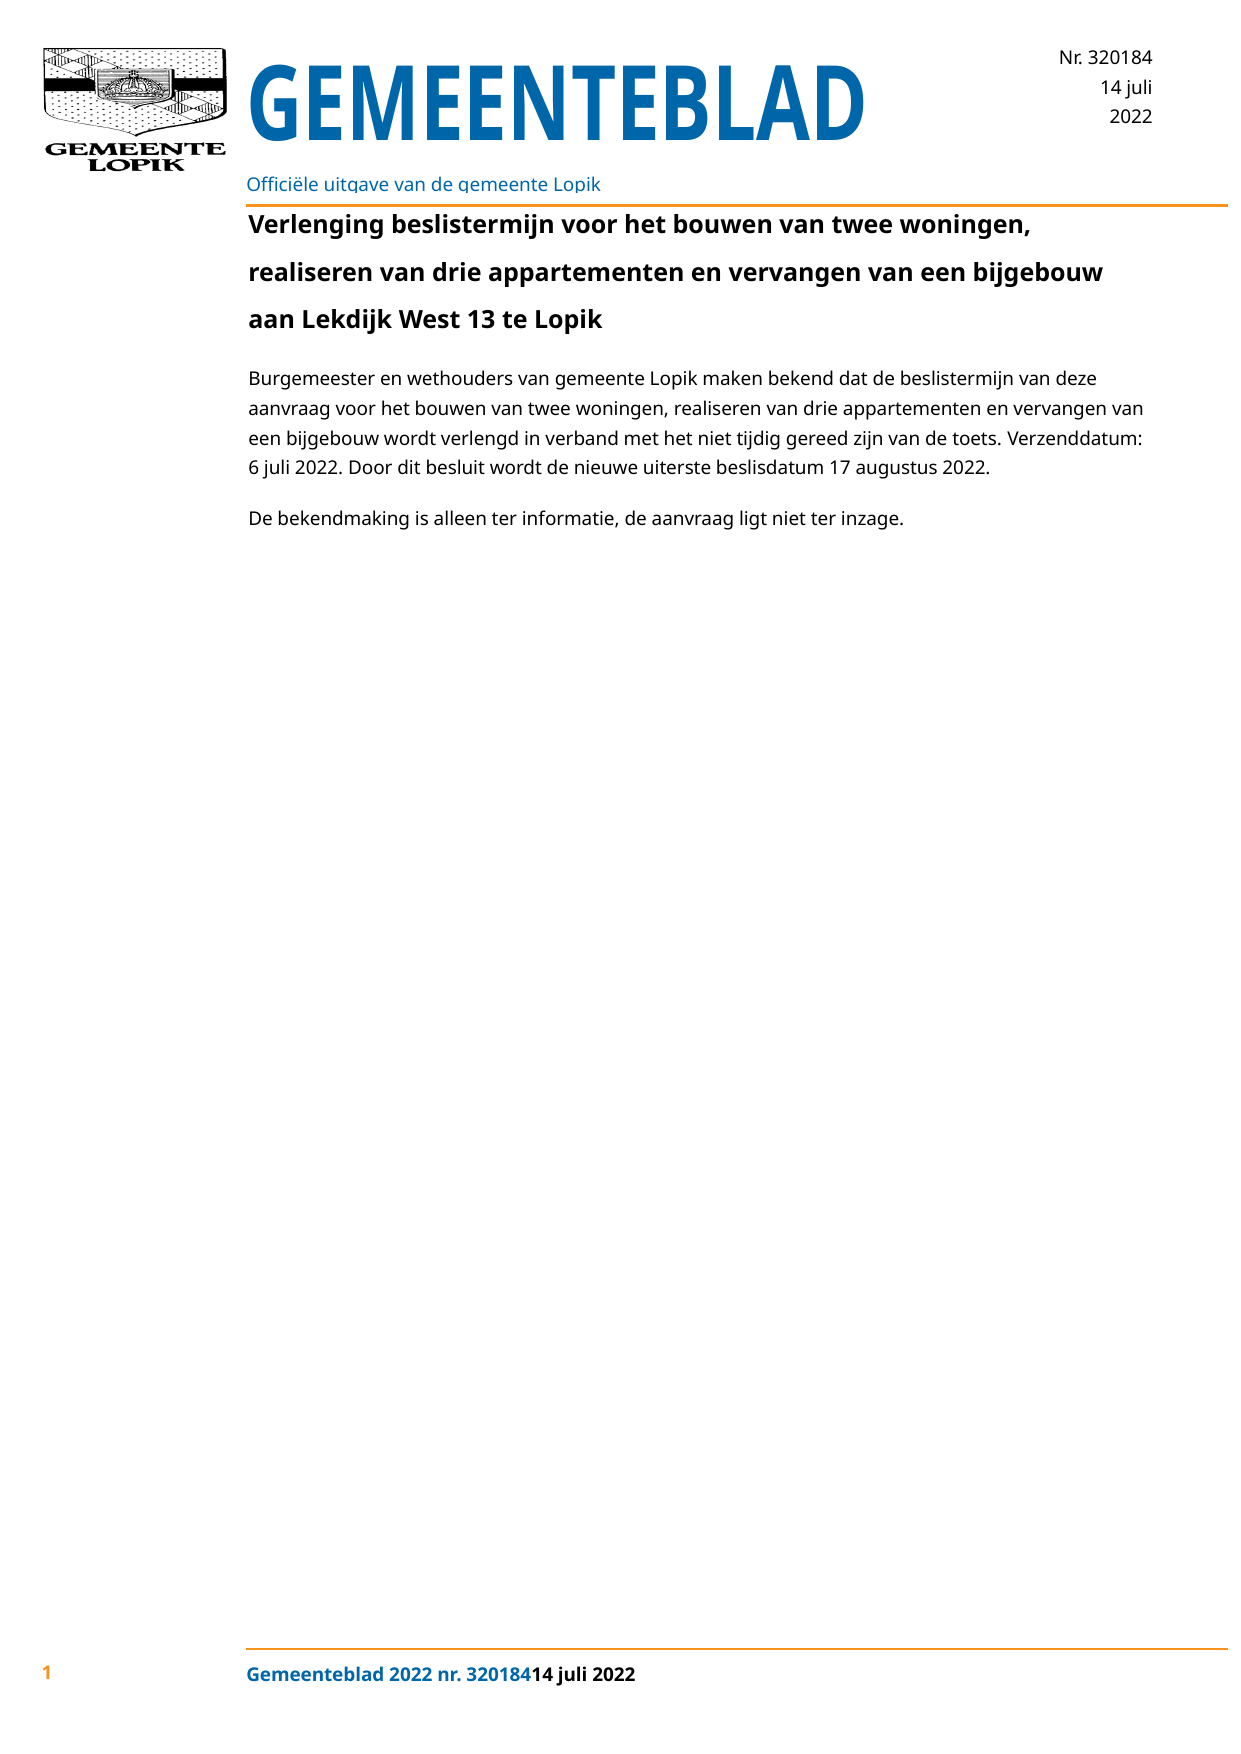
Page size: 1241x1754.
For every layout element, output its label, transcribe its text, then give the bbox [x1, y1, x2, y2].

text Burgemeester en wethouders van gemeente Lopik maken bekend dat de beslistermijn van deze aanvraag voor het bouwen van twee woningen, realiseren van drie appartementen en vervangen van een bijgebouw wordt verlengd in verband met het niet tijdig gereed zijn van de toets. Verzenddatum: 6 juli 2022. Door dit besluit wordt de nieuwe uiterste beslisdatum 17 augustus 2022. [248, 366, 1152, 480]
text Verlenging beslistermijn voor het bouwen van twee woningen, realiseren van drie appartementen en vervangen van een bijgebouw aan Lekdijk West 13 te Lopik [248, 207, 1152, 336]
text De bekendmaking is alleen ter informatie, de aanvraag ligt niet ter inzage. [248, 505, 1152, 530]
picture [41, 47, 231, 172]
